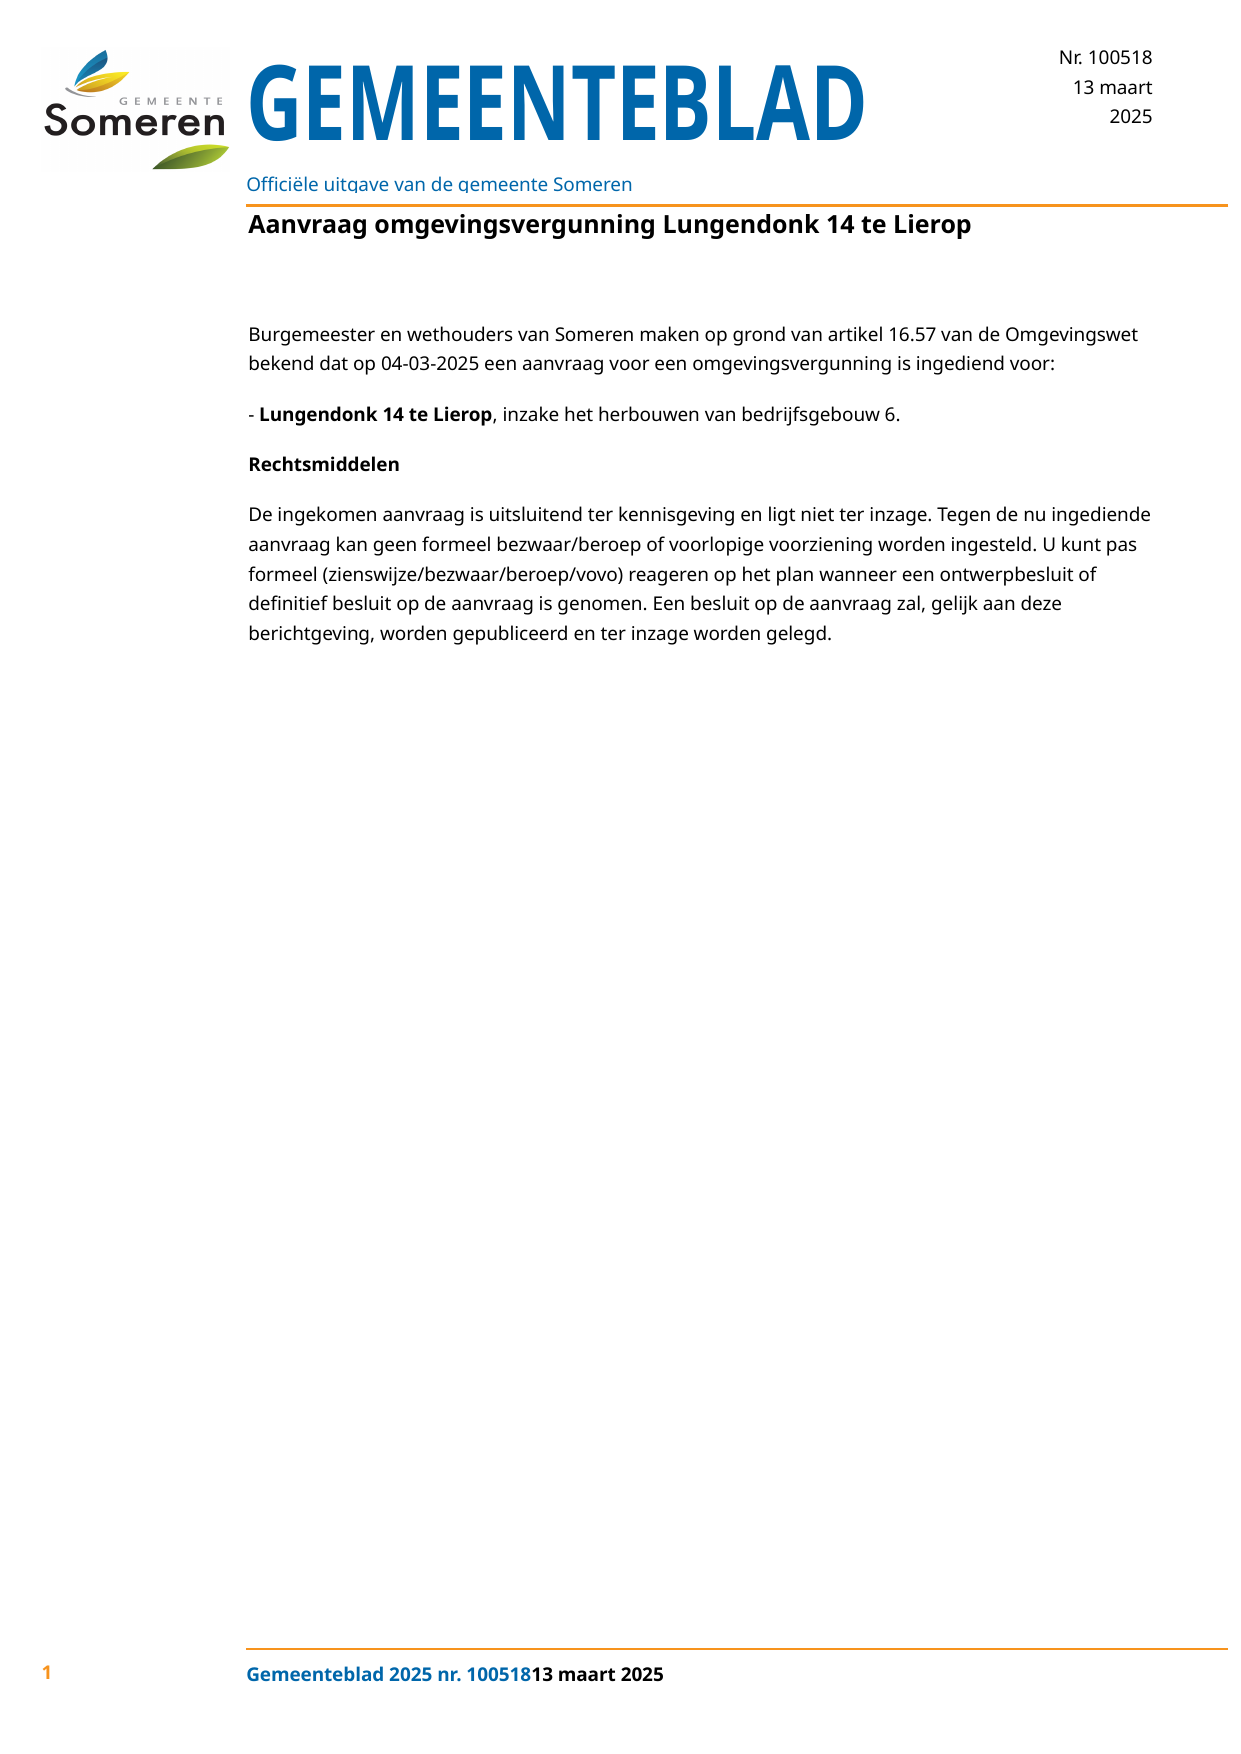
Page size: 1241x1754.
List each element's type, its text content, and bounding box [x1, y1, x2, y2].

text De ingekomen aanvraag is uitsluitend ter kennisgeving en ligt niet ter inzage. Tegen de nu ingediende aanvraag kan geen formeel bezwaar/beroep of voorlopige voorziening worden ingesteld. U kunt pas formeel (zienswijze/bezwaar/beroep/vovo) reageren op het plan wanneer een ontwerpbesluit of definitief besluit op de aanvraag is genomen. Een besluit op de aanvraag zal, gelijk aan deze berichtgeving, worden gepubliceerd en ter inzage worden gelegd. [248, 502, 1152, 646]
text Aanvraag omgevingsvergunning Lungendonk 14 te Lierop [248, 207, 1152, 241]
text Rechtsmiddelen [248, 451, 1152, 477]
text Burgemeester en wethouders van Someren maken op grond van artikel 16.57 van de Omgevingswet bekend dat op 04-03-2025 een aanvraag voor een omgevingsvergunning is ingediend voor: [248, 321, 1152, 376]
text - Lungendonk 14 te Lierop, inzake het herbouwen van bedrijfsgebouw 6. [248, 401, 1152, 426]
picture [41, 47, 231, 172]
